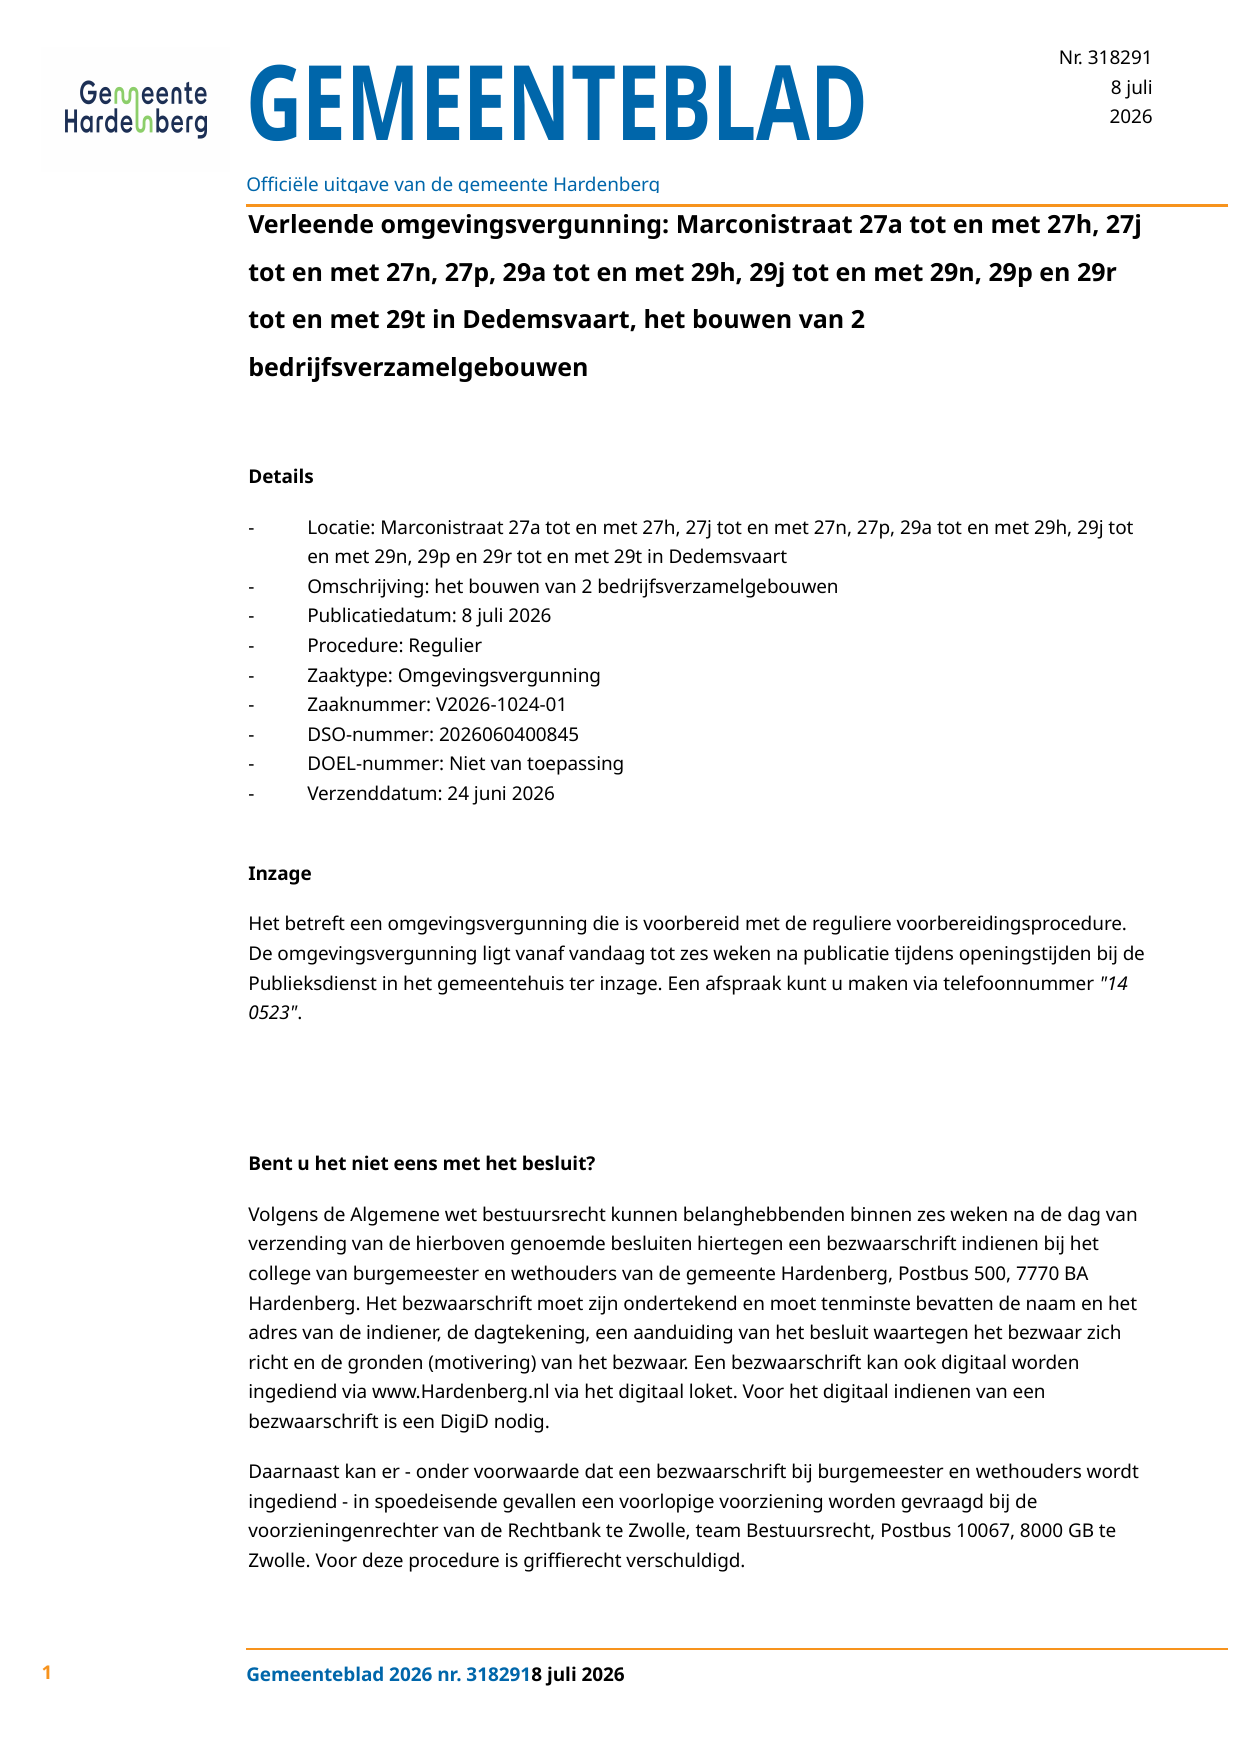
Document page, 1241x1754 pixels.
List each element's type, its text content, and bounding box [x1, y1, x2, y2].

text Volgens de Algemene wet bestuursrecht kunnen belanghebbenden binnen zes weken na de dag van verzending van de hierboven genoemde besluiten hiertegen een bezwaarschrift indienen bij het college van burgemeester en wethouders van de gemeente Hardenberg, Postbus 500, 7770 BA Hardenberg. Het bezwaarschrift moet zijn ondertekend en moet tenminste bevatten de naam en het adres van de indiener, de dagtekening, een aanduiding van het besluit waartegen het bezwaar zich richt en de gronden (motivering) van het bezwaar. Een bezwaarschrift kan ook digitaal worden ingediend via www.Hardenberg.nl via het digitaal loket. Voor het digitaal indienen van een bezwaarschrift is een DigiD nodig. [248, 1201, 1152, 1434]
list Verzenddatum: 24 juni 2026 [248, 780, 1152, 806]
list DSO-nummer: 2026060400845 [248, 721, 1152, 747]
text Bent u het niet eens met het besluit? [248, 1151, 1152, 1176]
text Details [248, 463, 1152, 489]
list Locatie: Marconistraat 27a tot en met 27h, 27j tot en met 27n, 27p, 29a tot en met 29h, 29j tot en met 29n, 29p en 29r tot en met 29t in Dedemsvaart [248, 514, 1152, 569]
text Verleende omgevingsvergunning: Marconistraat 27a tot en met 27h, 27j tot en met 27n, 27p, 29a tot en met 29h, 29j tot en met 29n, 29p en 29r tot en met 29t in Dedemsvaart, het bouwen van 2 bedrijfsverzamelgebouwen [248, 207, 1152, 384]
list Zaaktype: Omgevingsvergunning [248, 662, 1152, 688]
picture [41, 47, 231, 172]
list Procedure: Regulier [248, 632, 1152, 658]
list DOEL-nummer: Niet van toepassing [248, 751, 1152, 776]
text Het betreft een omgevingsvergunning die is voorbereid met de reguliere voorbereidingsprocedure. De omgevingsvergunning ligt vanaf vandaag tot zes weken na publicatie tijdens openingstijden bij de Publieksdienst in het gemeentehuis ter inzage. Een afspraak kunt u maken via telefoonnummer "14 0523". [248, 911, 1152, 1025]
list Zaaknummer: V2026-1024-01 [248, 691, 1152, 717]
text Inzage [248, 860, 1152, 886]
text Daarnaast kan er - onder voorwaarde dat een bezwaarschrift bij burgemeester en wethouders wordt ingediend - in spoedeisende gevallen een voorlopige voorziening worden gevraagd bij de voorzieningenrechter van de Rechtbank te Zwolle, team Bestuursrecht, Postbus 10067, 8000 GB te Zwolle. Voor deze procedure is griffierecht verschuldigd. [248, 1458, 1152, 1573]
list Publicatiedatum: 8 juli 2026 [248, 603, 1152, 628]
list Omschrijving: het bouwen van 2 bedrijfsverzamelgebouwen [248, 573, 1152, 599]
